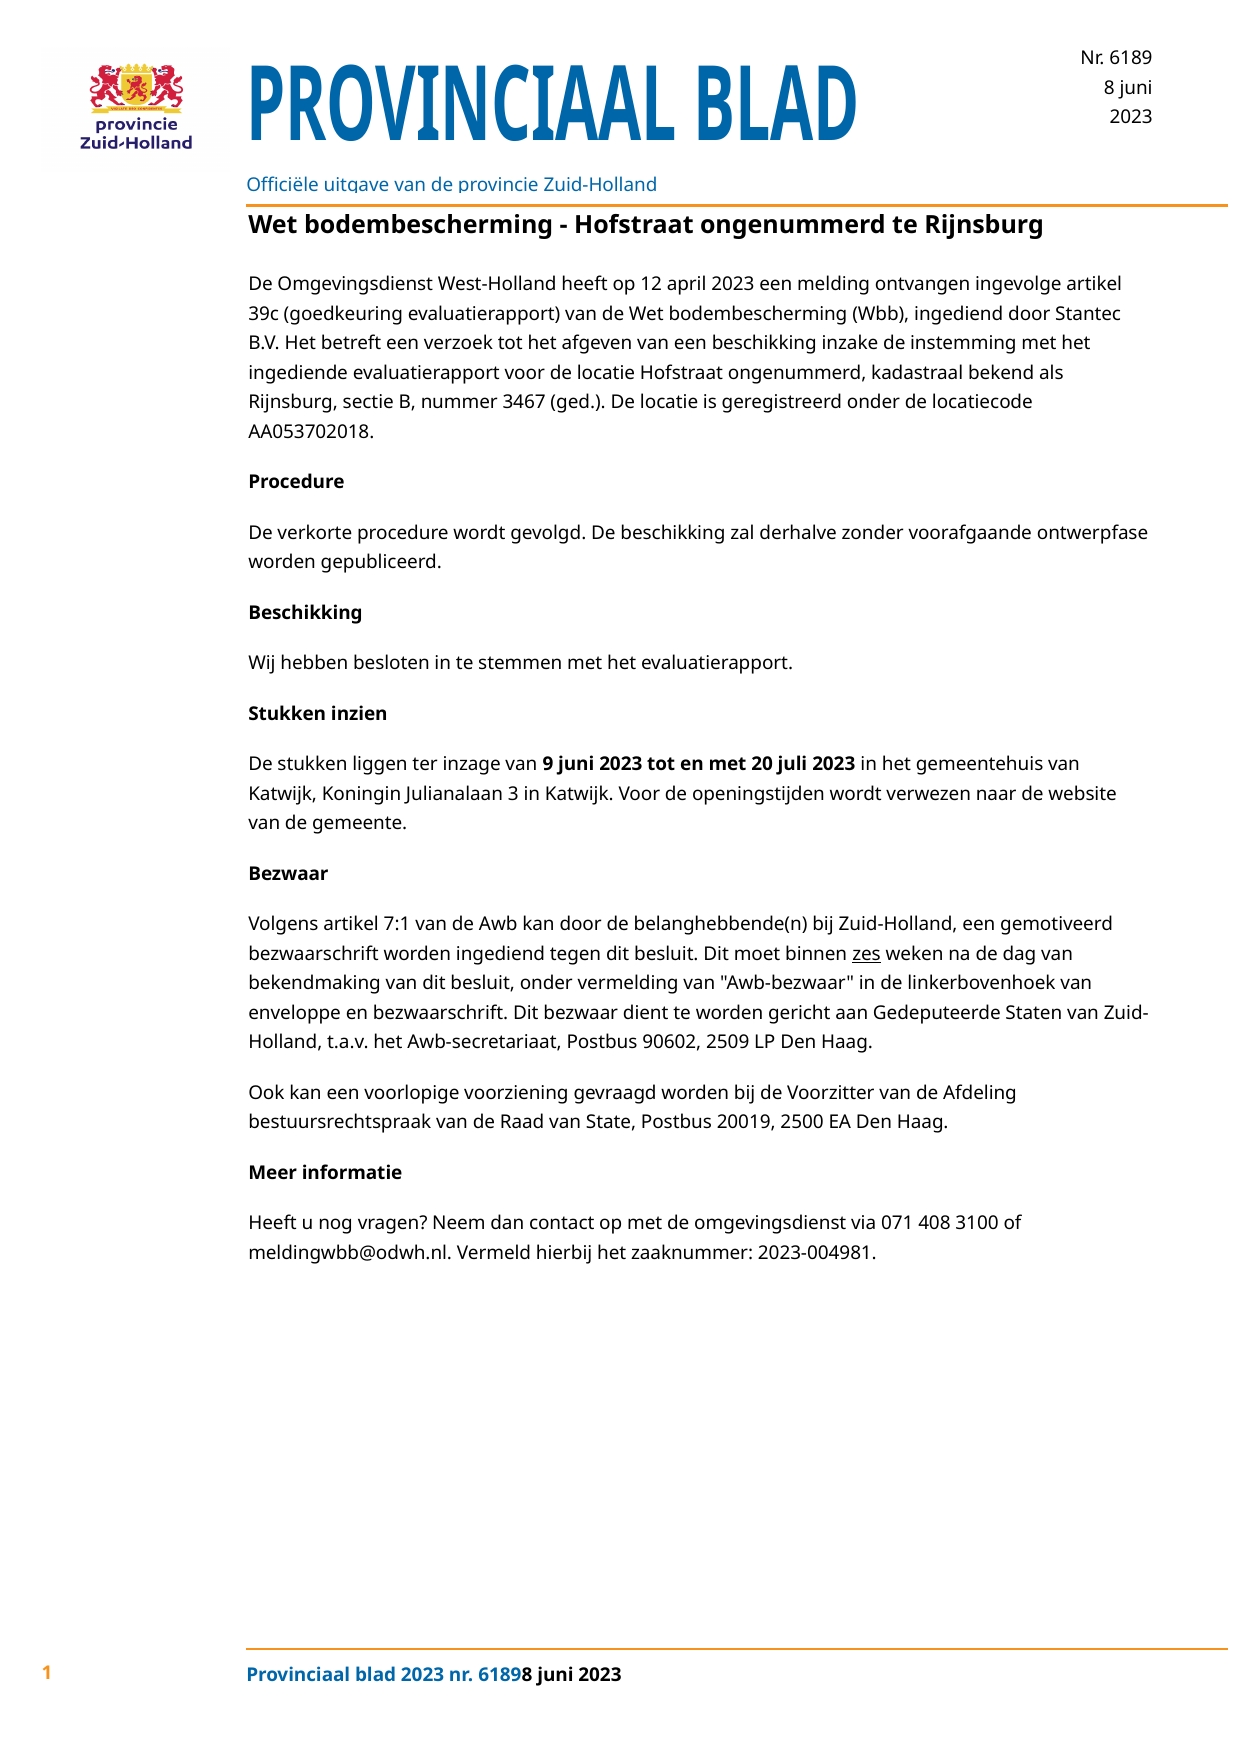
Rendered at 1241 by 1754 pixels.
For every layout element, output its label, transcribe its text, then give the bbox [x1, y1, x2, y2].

text Meer informatie [248, 1159, 1152, 1185]
text Procedure [248, 469, 1152, 494]
text De Omgevingsdienst West-Holland heeft op 12 april 2023 een melding ontvangen ingevolge artikel 39c (goedkeuring evaluatierapport) van de Wet bodembescherming (Wbb), ingediend door Stantec B.V. Het betreft een verzoek tot het afgeven van een beschikking inzake de instemming met het ingediende evaluatierapport voor de locatie Hofstraat ongenummerd, kadastraal bekend als Rijnsburg, sectie B, nummer 3467 (ged.). De locatie is geregistreerd onder de locatiecode AA053702018. [248, 270, 1152, 444]
picture [41, 47, 231, 172]
text Wij hebben besloten in te stemmen met het evaluatierapport. [248, 649, 1152, 675]
text De stukken liggen ter inzage van 9 juni 2023 tot en met 20 juli 2023 in het gemeentehuis van Katwijk, Koningin Julianalaan 3 in Katwijk. Voor de openingstijden wordt verwezen naar de website van de gemeente. [248, 750, 1152, 835]
text Stukken inzien [248, 700, 1152, 726]
text Volgens artikel 7:1 van de Awb kan door de belanghebbende(n) bij Zuid-Holland, een gemotiveerd bezwaarschrift worden ingediend tegen dit besluit. Dit moet binnen zes weken na de dag van bekendmaking van dit besluit, onder vermelding van "Awb-bezwaar" in de linkerbovenhoek van enveloppe en bezwaarschrift. Dit bezwaar dient te worden gericht aan Gedeputeerde Staten van Zuid-Holland, t.a.v. het Awb-secretariaat, Postbus 90602, 2509 LP Den Haag. [248, 910, 1152, 1054]
text Beschikking [248, 599, 1152, 625]
text Wet bodembescherming - Hofstraat ongenummerd te Rijnsburg [248, 207, 1152, 241]
text Ook kan een voorlopige voorziening gevraagd worden bij de Voorzitter van de Afdeling bestuursrechtspraak van de Raad van State, Postbus 20019, 2500 EA Den Haag. [248, 1079, 1152, 1134]
text Heeft u nog vragen? Neem dan contact op met de omgevingsdienst via 071 408 3100 of meldingwbb@odwh.nl. Vermeld hierbij het zaaknummer: 2023-004981. [248, 1209, 1152, 1265]
text Bezwaar [248, 860, 1152, 886]
text De verkorte procedure wordt gevolgd. De beschikking zal derhalve zonder voorafgaande ontwerpfase worden gepubliceerd. [248, 519, 1152, 574]
